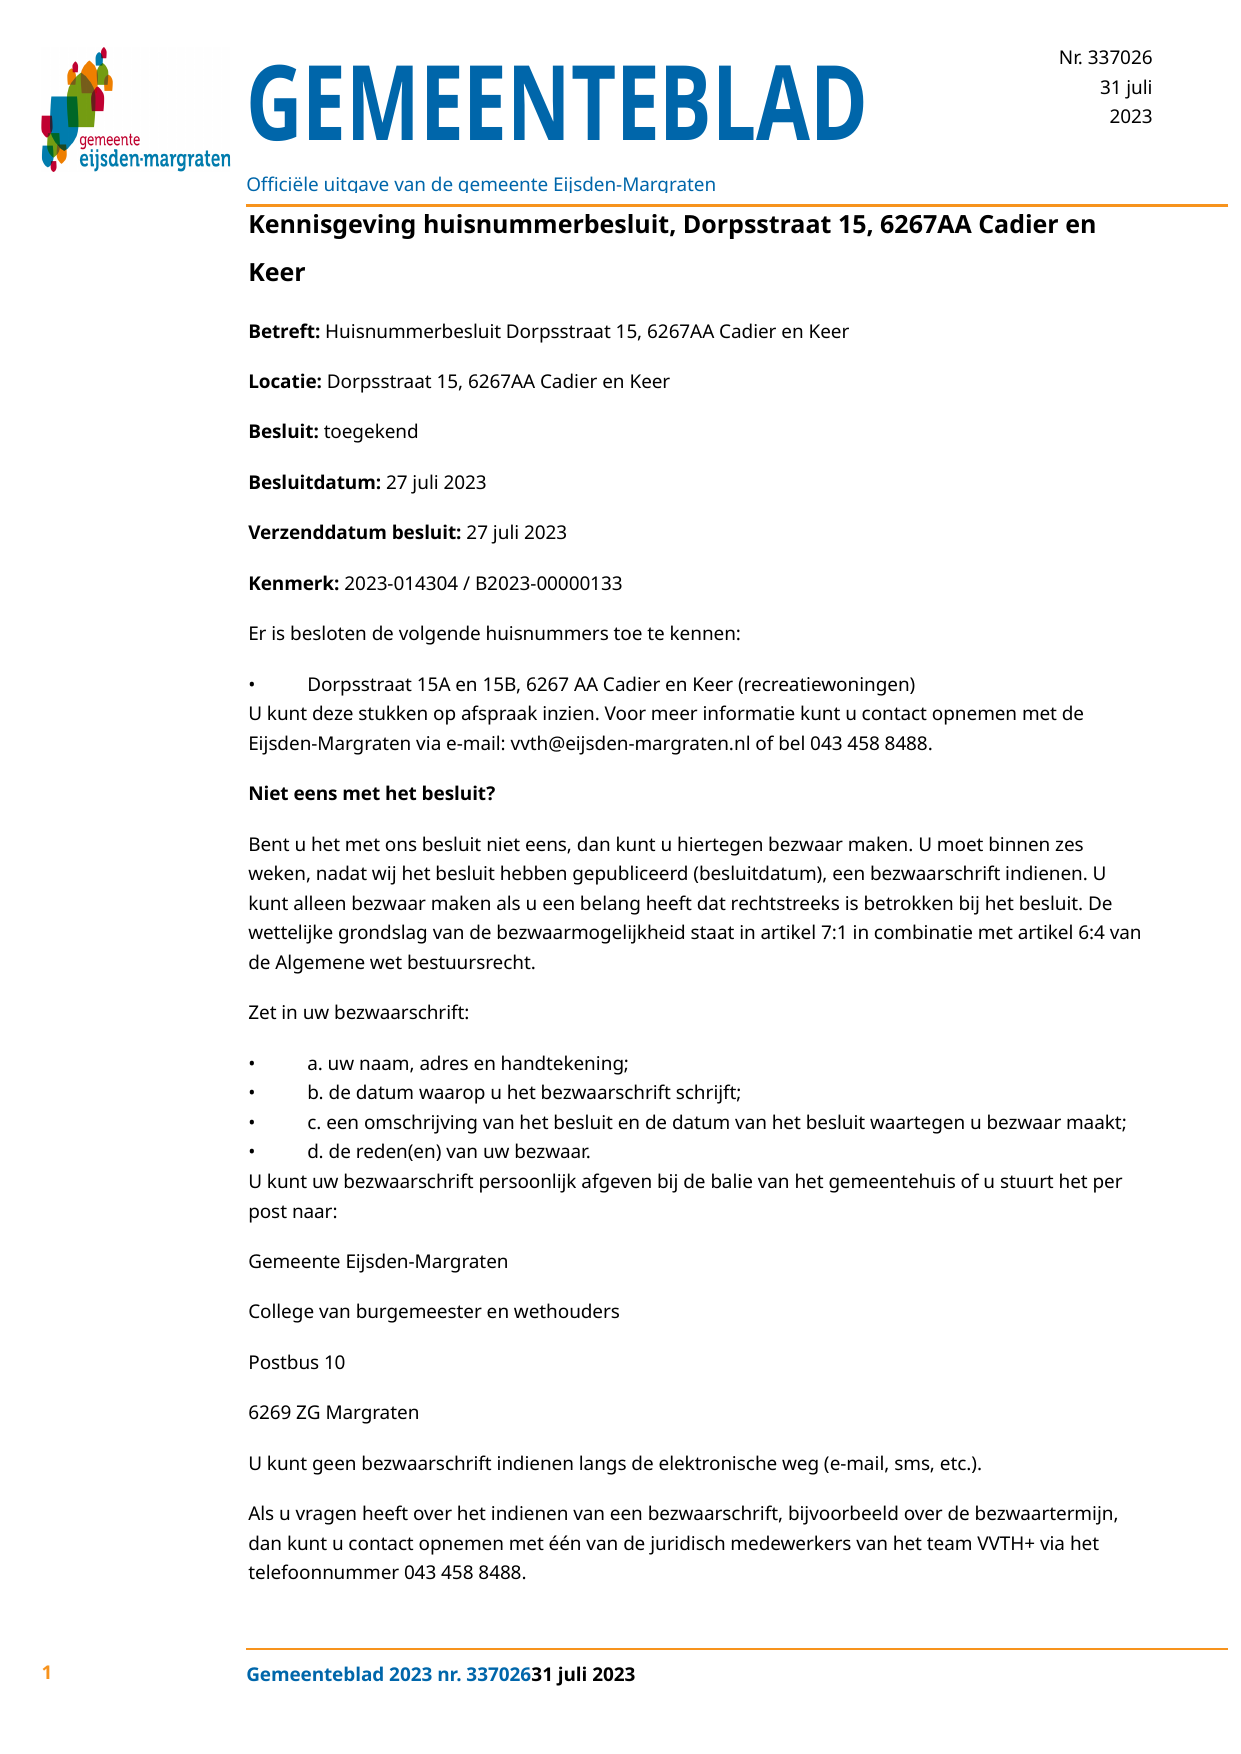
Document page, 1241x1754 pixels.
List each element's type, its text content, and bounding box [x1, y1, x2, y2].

text Als u vragen heeft over het indienen van een bezwaarschrift, bijvoorbeeld over de bezwaartermijn, dan kunt u contact opnemen met één van de juridisch medewerkers van het team VVTH+ via het telefoonnummer 043 458 8488. [248, 1500, 1152, 1585]
text U kunt uw bezwaarschrift persoonlijk afgeven bij de balie van het gemeentehuis of u stuurt het per post naar: [248, 1168, 1152, 1224]
text Betreft: Huisnummerbesluit Dorpsstraat 15, 6267AA Cadier en Keer [248, 318, 1152, 344]
text College van burgemeester en wethouders [248, 1299, 1152, 1324]
text U kunt deze stukken op afspraak inzien. Voor meer informatie kunt u contact opnemen met de Eijsden-Margraten via e-mail: vvth@eijsden-margraten.nl of bel 043 458 8488. [248, 700, 1152, 756]
list Dorpsstraat 15A en 15B, 6267 AA Cadier en Keer (recreatiewoningen) [248, 671, 1152, 697]
text Kennisgeving huisnummerbesluit, Dorpsstraat 15, 6267AA Cadier en Keer [248, 207, 1152, 288]
list b. de datum waarop u het bezwaarschrift schrijft; [248, 1079, 1152, 1105]
text Besluitdatum: 27 juli 2023 [248, 469, 1152, 495]
text Er is besloten de volgende huisnummers toe te kennen: [248, 620, 1152, 646]
list d. de reden(en) van uw bezwaar. [248, 1139, 1152, 1164]
text Besluit: toegekend [248, 419, 1152, 444]
list c. een omschrijving van het besluit en de datum van het besluit waartegen u bezwaar maakt; [248, 1109, 1152, 1135]
text Postbus 10 [248, 1349, 1152, 1375]
picture [41, 47, 231, 172]
text Kenmerk: 2023-014304 / B2023-00000133 [248, 570, 1152, 596]
list a. uw naam, adres en handtekening; [248, 1050, 1152, 1076]
text 6269 ZG Margraten [248, 1399, 1152, 1425]
text Verzenddatum besluit: 27 juli 2023 [248, 519, 1152, 545]
text U kunt geen bezwaarschrift indienen langs de elektronische weg (e-mail, sms, etc.). [248, 1450, 1152, 1476]
text Niet eens met het besluit? [248, 780, 1152, 806]
text Locatie: Dorpsstraat 15, 6267AA Cadier en Keer [248, 368, 1152, 394]
text Zet in uw bezwaarschrift: [248, 999, 1152, 1025]
text Gemeente Eijsden-Margraten [248, 1248, 1152, 1274]
text Bent u het met ons besluit niet eens, dan kunt u hiertegen bezwaar maken. U moet binnen zes weken, nadat wij het besluit hebben gepubliceerd (besluitdatum), een bezwaarschrift indienen. U kunt alleen bezwaar maken als u een belang heeft dat rechtstreeks is betrokken bij het besluit. De wettelijke grondslag van de bezwaarmogelijkheid staat in artikel 7:1 in combinatie met artikel 6:4 van de Algemene wet bestuursrecht. [248, 831, 1152, 975]
